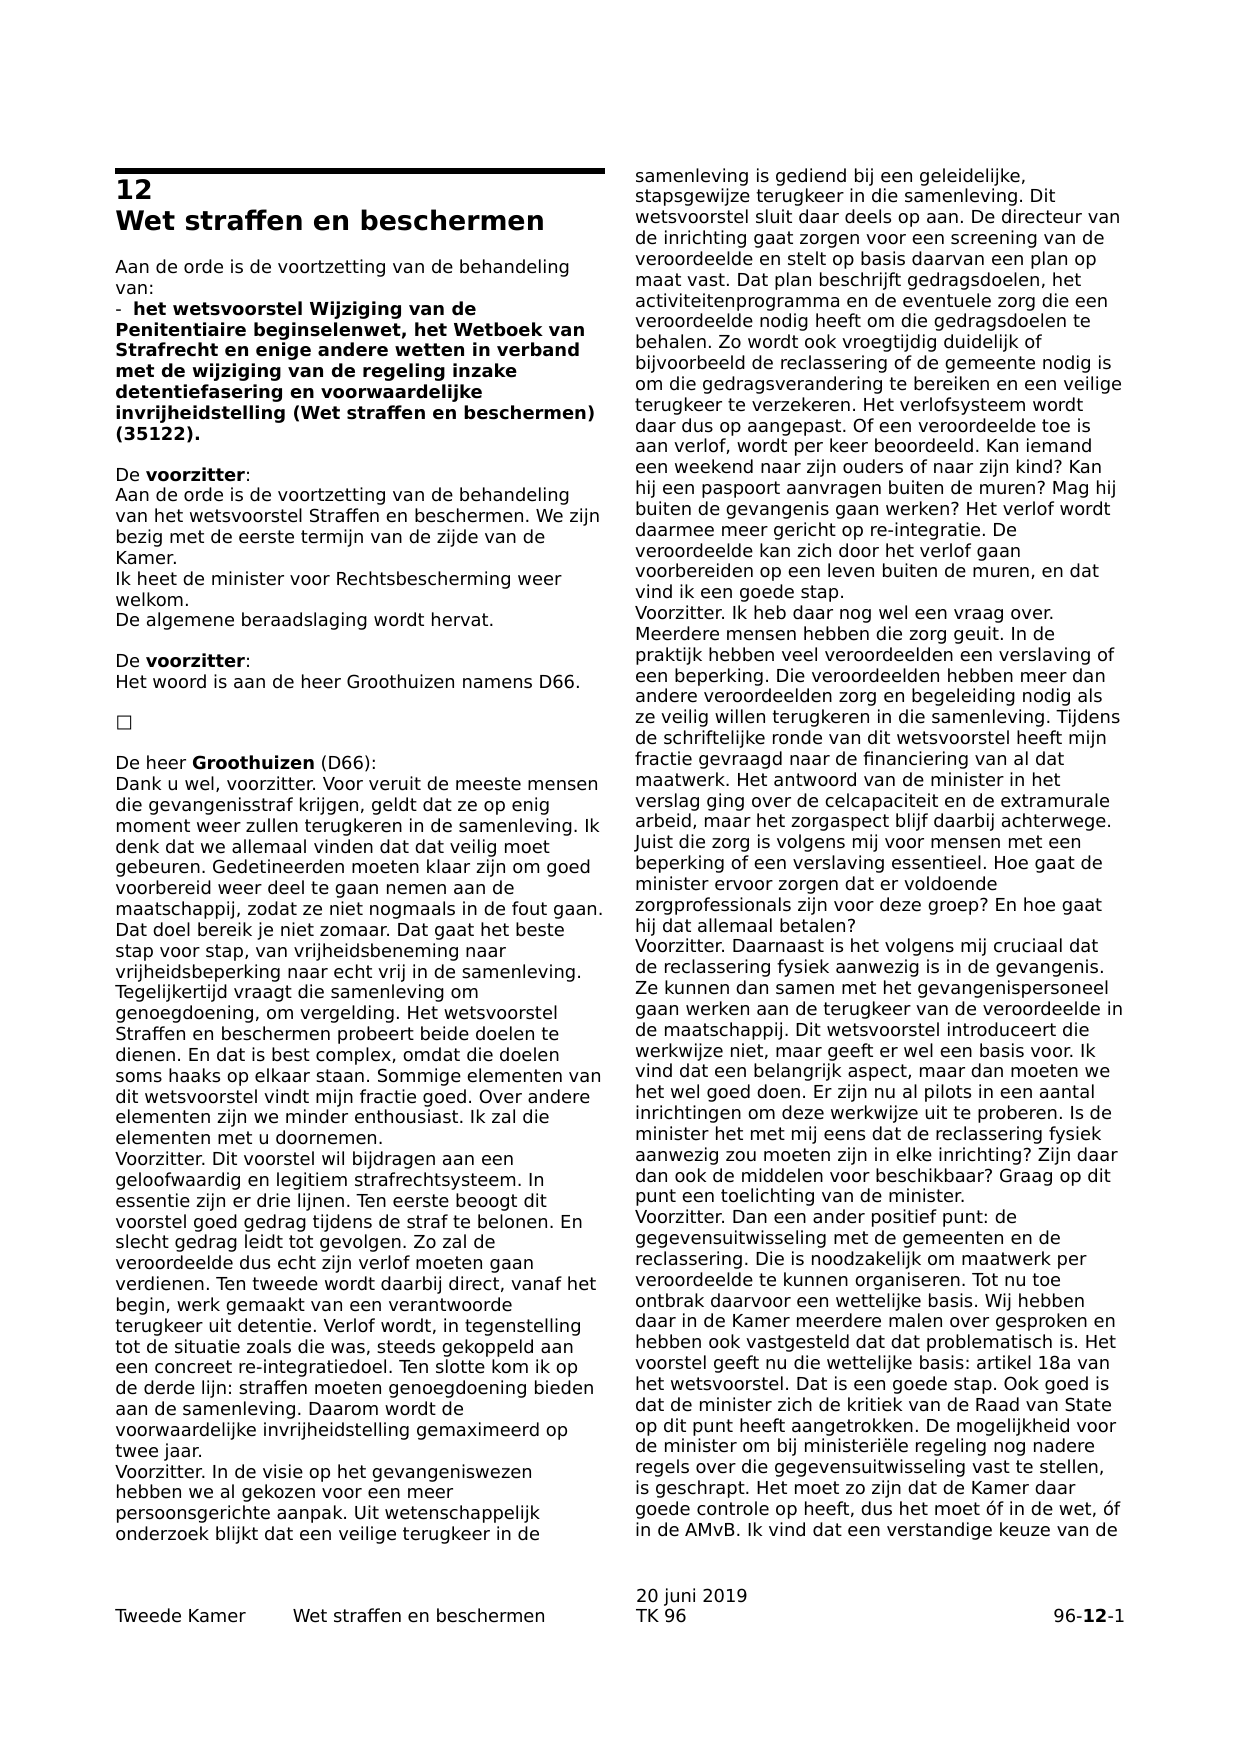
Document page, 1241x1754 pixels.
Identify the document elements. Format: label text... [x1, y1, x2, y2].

text Het woord is aan de heer Groothuizen namens D66. [115, 672, 605, 692]
text De algemene beraadslaging wordt hervat. [115, 610, 605, 631]
text ⬜ [115, 712, 605, 733]
text samenleving is gediend bij een geleidelijke, stapsgewijze terugkeer in die samenleving. Dit wetsvoorstel sluit daar deels op aan. De directeur van de inrichting gaat zorgen voor een screening van de veroordeelde en stelt op basis daarvan een plan op maat vast. Dat plan beschrijft gedragsdoelen, het activiteitenprogramma en de eventuele zorg die een veroordeelde nodig heeft om die gedragsdoelen te behalen. Zo wordt ook vroegtijdig duidelijk of bijvoorbeeld de reclassering of de gemeente nodig is om die gedragsverandering te bereiken en een veilige terugkeer te verzekeren. Het verlofsysteem wordt daar dus op aangepast. Of een veroordeelde toe is aan verlof, wordt per keer beoordeeld. Kan iemand een weekend naar zijn ouders of naar zijn kind? Kan hij een paspoort aanvragen buiten de muren? Mag hij buiten de gevangenis gaan werken? Het verlof wordt daarmee meer gericht op re-integratie. De veroordeelde kan zich door het verlof gaan voorbereiden op een leven buiten de muren, en dat vind ik een goede stap. [635, 165, 1125, 603]
text De voorzitter: [115, 464, 605, 485]
text De voorzitter: [115, 651, 605, 672]
text Voorzitter. Dit voorstel wil bijdragen aan een geloofwaardig en legitiem strafrechtsysteem. In essentie zijn er drie lijnen. Ten eerste beoogt dit voorstel goed gedrag tijdens de straf te belonen. En slecht gedrag leidt tot gevolgen. Zo zal de veroordeelde dus echt zijn verlof moeten gaan verdienen. Ten tweede wordt daarbij direct, vanaf het begin, werk gemaakt van een verantwoorde terugkeer uit detentie. Verlof wordt, in tegenstelling tot de situatie zoals die was, steeds gekoppeld aan een concreet re-integratiedoel. Ten slotte kom ik op de derde lijn: straffen moeten genoegdoening bieden aan de samenleving. Daarom wordt de voorwaardelijke invrijheidstelling gemaximeerd op twee jaar. [115, 1149, 605, 1461]
text Aan de orde is de voortzetting van de behandeling van: [115, 257, 605, 298]
list het wetsvoorstel Wijziging van de Penitentiaire beginselenwet, het Wetboek van Strafrecht en enige andere wetten in verband met de wijziging van de regeling inzake detentiefasering en voorwaardelijke invrijheidstelling (Wet straffen en beschermen) (35122). [115, 298, 605, 444]
text Voorzitter. Dan een ander positief punt: de gegevensuitwisseling met de gemeenten en de reclassering. Die is noodzakelijk om maatwerk per veroordeelde te kunnen organiseren. Tot nu toe ontbrak daarvoor een wettelijke basis. Wij hebben daar in de Kamer meerdere malen over gesproken en hebben ook vastgesteld dat dat problematisch is. Het voorstel geeft nu die wettelijke basis: artikel 18a van het wetsvoorstel. Dat is een goede stap. Ook goed is dat de minister zich de kritiek van de Raad van State op dit punt heeft aangetrokken. De mogelijkheid voor de minister om bij ministeriële regeling nog nadere regels over die gegevensuitwisseling vast te stellen, is geschrapt. Het moet zo zijn dat de Kamer daar goede controle op heeft, dus het moet óf in de wet, óf in de AMvB. Ik vind dat een verstandige keuze van de [635, 1207, 1125, 1540]
text Dank u wel, voorzitter. Voor veruit de meeste mensen die gevangenisstraf krijgen, geldt dat ze op enig moment weer zullen terugkeren in de samenleving. Ik denk dat we allemaal vinden dat dat veilig moet gebeuren. Gedetineerden moeten klaar zijn om goed voorbereid weer deel te gaan nemen aan de maatschappij, zodat ze niet nogmaals in de fout gaan. Dat doel bereik je niet zomaar. Dat gaat het beste stap voor stap, van vrijheidsbeneming naar vrijheidsbeperking naar echt vrij in de samenleving. Tegelijkertijd vraagt die samenleving om genoegdoening, om vergelding. Het wetsvoorstel Straffen en beschermen probeert beide doelen te dienen. En dat is best complex, omdat die doelen soms haaks op elkaar staan. Sommige elementen van dit wetsvoorstel vindt mijn fractie goed. Over andere elementen zijn we minder enthousiast. Ik zal die elementen met u doornemen. [115, 774, 605, 1149]
text Ik heet de minister voor Rechtsbescherming weer welkom. [115, 568, 605, 610]
text De heer Groothuizen (D66): [115, 753, 605, 774]
title 12 Wet straffen en beschermen [115, 174, 605, 237]
text Aan de orde is de voortzetting van de behandeling van het wetsvoorstel Straffen en beschermen. We zijn bezig met de eerste termijn van de zijde van de Kamer. [115, 485, 605, 568]
text Voorzitter. Ik heb daar nog wel een vraag over. Meerdere mensen hebben die zorg geuit. In de praktijk hebben veel veroordeelden een verslaving of een beperking. Die veroordeelden hebben meer dan andere veroordeelden zorg en begeleiding nodig als ze veilig willen terugkeren in die samenleving. Tijdens de schriftelijke ronde van dit wetsvoorstel heeft mijn fractie gevraagd naar de financiering van al dat maatwerk. Het antwoord van de minister in het verslag ging over de celcapaciteit en de extramurale arbeid, maar het zorgaspect blijf daarbij achterwege. Juist die zorg is volgens mij voor mensen met een beperking of een verslaving essentieel. Hoe gaat de minister ervoor zorgen dat er voldoende zorgprofessionals zijn voor deze groep? En hoe gaat hij dat allemaal betalen? [635, 603, 1125, 936]
text Voorzitter. Daarnaast is het volgens mij cruciaal dat de reclassering fysiek aanwezig is in de gevangenis. Ze kunnen dan samen met het gevangenispersoneel gaan werken aan de terugkeer van de veroordeelde in de maatschappij. Dit wetsvoorstel introduceert die werkwijze niet, maar geeft er wel een basis voor. Ik vind dat een belangrijk aspect, maar dan moeten we het wel goed doen. Er zijn nu al pilots in een aantal inrichtingen om deze werkwijze uit te proberen. Is de minister het met mij eens dat de reclassering fysiek aanwezig zou moeten zijn in elke inrichting? Zijn daar dan ook de middelen voor beschikbaar? Graag op dit punt een toelichting van de minister. [635, 936, 1125, 1207]
text Voorzitter. In de visie op het gevangeniswezen hebben we al gekozen voor een meer persoonsgerichte aanpak. Uit wetenschappelijk onderzoek blijkt dat een veilige terugkeer in de [115, 1461, 605, 1545]
